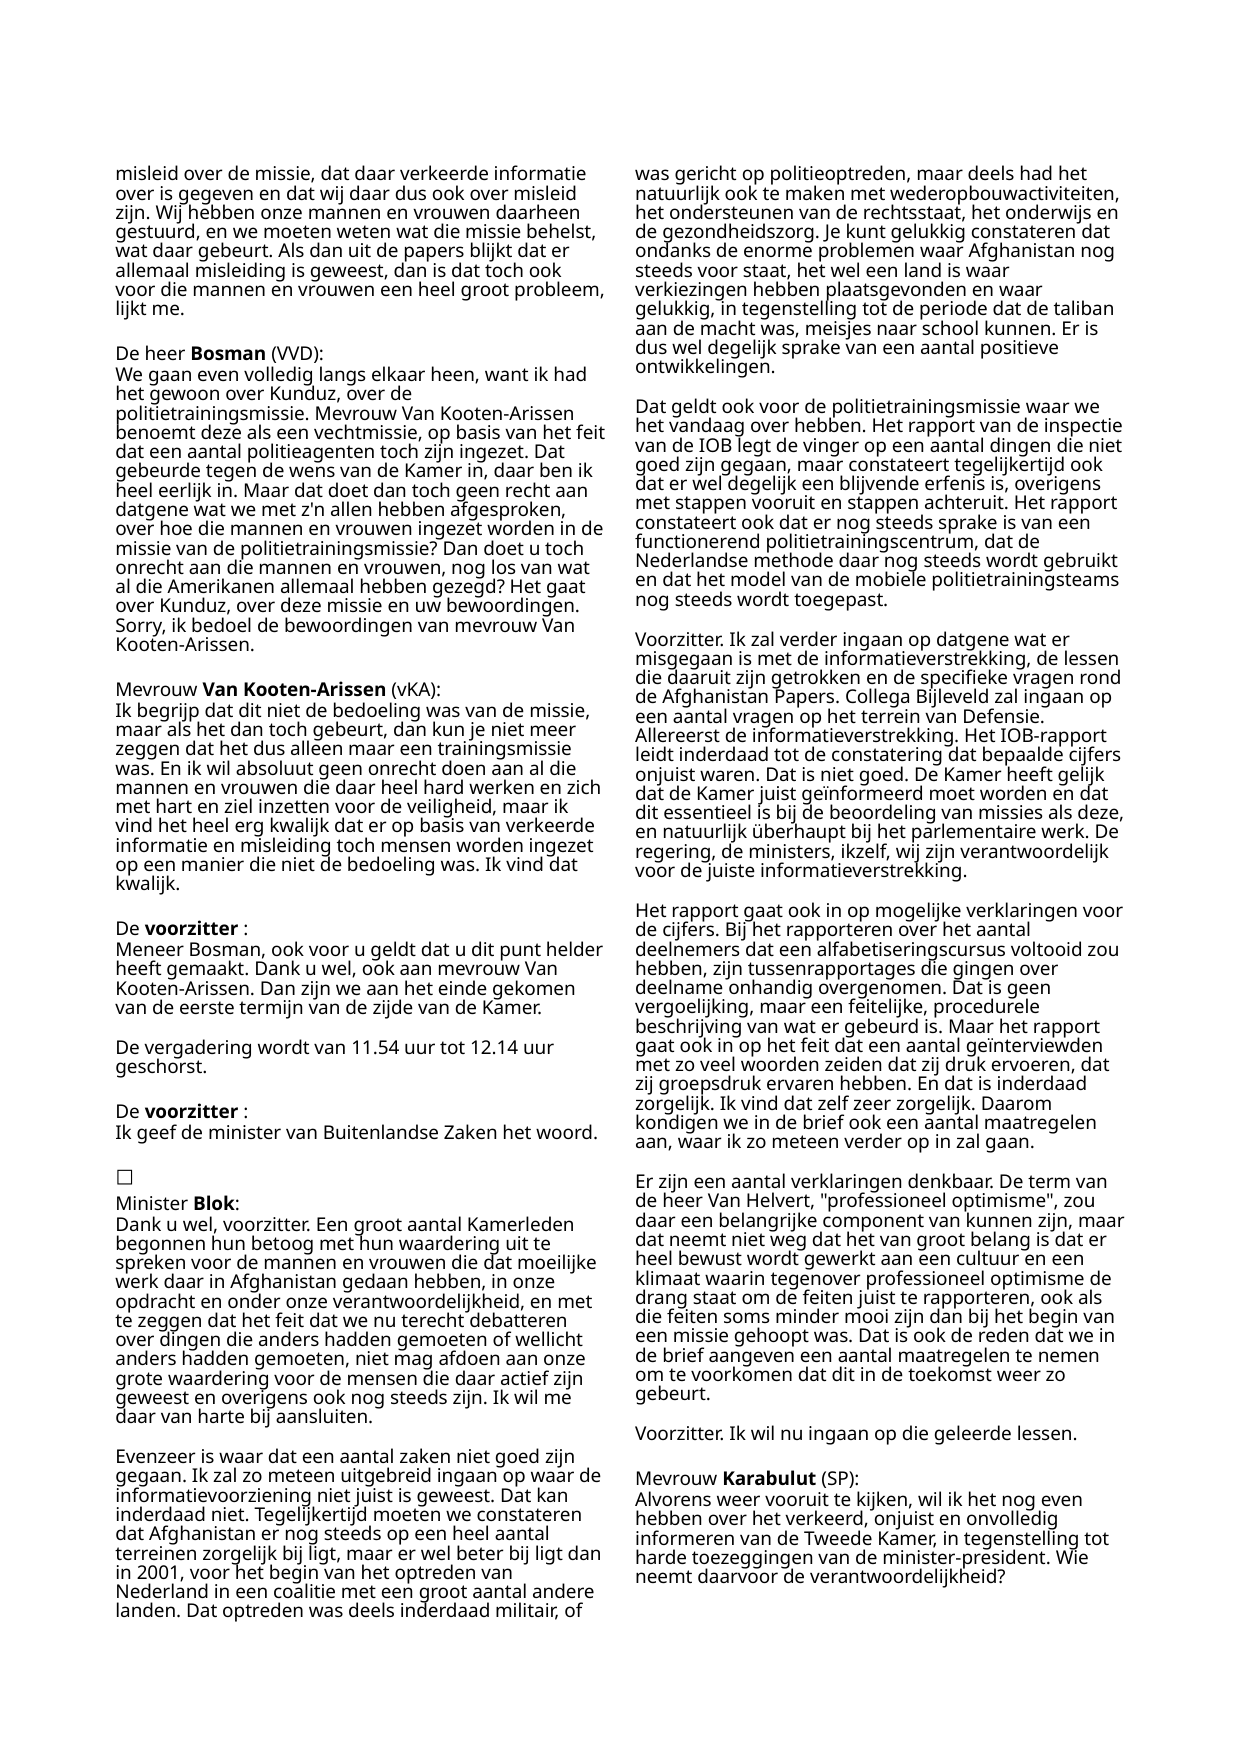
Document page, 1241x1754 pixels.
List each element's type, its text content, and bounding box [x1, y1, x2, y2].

text De vergadering wordt van 11.54 uur tot 12.14 uur geschorst. [115, 1039, 605, 1077]
text ⬜ [115, 1164, 605, 1190]
text Mevrouw Karabulut (SP): [635, 1465, 1125, 1491]
text De voorzitter : [115, 1098, 605, 1124]
text Ik geef de minister van Buitenlandse Zaken het woord. [115, 1124, 605, 1143]
text Alvorens weer vooruit te kijken, wil ik het nog even hebben over het verkeerd, onjuist en onvolledig informeren van de Tweede Kamer, in tegenstelling tot harde toezeggingen van de minister-president. Wie neemt daarvoor de verantwoordelijkheid? [635, 1491, 1125, 1587]
text was gericht op politieoptreden, maar deels had het natuurlijk ook te maken met wederopbouwactiviteiten, het ondersteunen van de rechtsstaat, het onderwijs en de gezondheidszorg. Je kunt gelukkig constateren dat ondanks de enorme problemen waar Afghanistan nog steeds voor staat, het wel een land is waar verkiezingen hebben plaatsgevonden en waar gelukkig, in tegenstelling tot de periode dat de taliban aan de macht was, meisjes naar school kunnen. Er is dus wel degelijk sprake van een aantal positieve ontwikkelingen. [635, 165, 1125, 377]
text Dank u wel, voorzitter. Een groot aantal Kamerleden begonnen hun betoog met hun waardering uit te spreken voor de mannen en vrouwen die dat moeilijke werk daar in Afghanistan gedaan hebben, in onze opdracht en onder onze verantwoordelijkheid, en met te zeggen dat het feit dat we nu terecht debatteren over dingen die anders hadden gemoeten of wellicht anders hadden gemoeten, niet mag afdoen aan onze grote waardering voor de mensen die daar actief zijn geweest en overigens ook nog steeds zijn. Ik wil me daar van harte bij aansluiten. [115, 1216, 605, 1427]
text Mevrouw Van Kooten-Arissen (vKA): [115, 676, 605, 702]
text De voorzitter : [115, 915, 605, 941]
text Ik begrijp dat dit niet de bedoeling was van de missie, maar als het dan toch gebeurt, dan kun je niet meer zeggen dat het dus alleen maar een trainingsmissie was. En ik wil absoluut geen onrecht doen aan al die mannen en vrouwen die daar heel hard werken en zich met hart en ziel inzetten voor de veiligheid, maar ik vind het heel erg kwalijk dat er op basis van verkeerde informatie en misleiding toch mensen worden ingezet op een manier die niet de bedoeling was. Ik vind dat kwalijk. [115, 702, 605, 894]
text Er zijn een aantal verklaringen denkbaar. De term van de heer Van Helvert, "professioneel optimisme", zou daar een belangrijke component van kunnen zijn, maar dat neemt niet weg dat het van groot belang is dat er heel bewust wordt gewerkt aan een cultuur en een klimaat waarin tegenover professioneel optimisme de drang staat om de feiten juist te rapporteren, ook als die feiten soms minder mooi zijn dan bij het begin van een missie gehoopt was. Dat is ook de reden dat we in de brief aangeven een aantal maatregelen te nemen om te voorkomen dat dit in de toekomst weer zo gebeurt. [635, 1173, 1125, 1404]
text Voorzitter. Ik zal verder ingaan op datgene wat er misgegaan is met de informatieverstrekking, de lessen die daaruit zijn getrokken en de specifieke vragen rond de Afghanistan Papers. Collega Bijleveld zal ingaan op een aantal vragen op het terrein van Defensie. Allereerst de informatieverstrekking. Het IOB-rapport leidt inderdaad tot de constatering dat bepaalde cijfers onjuist waren. Dat is niet goed. De Kamer heeft gelijk dat de Kamer juist geïnformeerd moet worden en dat dit essentieel is bij de beoordeling van missies als deze, en natuurlijk überhaupt bij het parlementaire werk. De regering, de ministers, ikzelf, wij zijn verantwoordelijk voor de juiste informatieverstrekking. [635, 631, 1125, 881]
text Voorzitter. Ik wil nu ingaan op die geleerde lessen. [635, 1425, 1125, 1444]
text Minister Blok: [115, 1190, 605, 1216]
text De heer Bosman (VVD): [115, 340, 605, 366]
text Het rapport gaat ook in op mogelijke verklaringen voor de cijfers. Bij het rapporteren over het aantal deelnemers dat een alfabetiseringscursus voltooid zou hebben, zijn tussenrapportages die gingen over deelname onhandig overgenomen. Dat is geen vergoelijking, maar een feitelijke, procedurele beschrijving van wat er gebeurd is. Maar het rapport gaat ook in op het feit dat een aantal geïnterviewden met zo veel woorden zeiden dat zij druk ervoeren, dat zij groepsdruk ervaren hebben. En dat is inderdaad zorgelijk. Ik vind dat zelf zeer zorgelijk. Daarom kondigen we in de brief ook een aantal maatregelen aan, waar ik zo meteen verder op in zal gaan. [635, 902, 1125, 1152]
text Dat geldt ook voor de politietrainingsmissie waar we het vandaag over hebben. Het rapport van de inspectie van de IOB legt de vinger op een aantal dingen die niet goed zijn gegaan, maar constateert tegelijkertijd ook dat er wel degelijk een blijvende erfenis is, overigens met stappen vooruit en stappen achteruit. Het rapport constateert ook dat er nog steeds sprake is van een functionerend politietrainingscentrum, dat de Nederlandse methode daar nog steeds wordt gebruikt en dat het model van de mobiele politietrainingsteams nog steeds wordt toegepast. [635, 398, 1125, 610]
text Meneer Bosman, ook voor u geldt dat u dit punt helder heeft gemaakt. Dank u wel, ook aan mevrouw Van Kooten-Arissen. Dan zijn we aan het einde gekomen van de eerste termijn van de zijde van de Kamer. [115, 941, 605, 1018]
text Evenzeer is waar dat een aantal zaken niet goed zijn gegaan. Ik zal zo meteen uitgebreid ingaan op waar de informatievoorziening niet juist is geweest. Dat kan inderdaad niet. Tegelijkertijd moeten we constateren dat Afghanistan er nog steeds op een heel aantal terreinen zorgelijk bij ligt, maar er wel beter bij ligt dan in 2001, voor het begin van het optreden van Nederland in een coalitie met een groot aantal andere landen. Dat optreden was deels inderdaad militair, of [115, 1448, 605, 1622]
text misleid over de missie, dat daar verkeerde informatie over is gegeven en dat wij daar dus ook over misleid zijn. Wij hebben onze mannen en vrouwen daarheen gestuurd, en we moeten weten wat die missie behelst, wat daar gebeurt. Als dan uit de papers blijkt dat er allemaal misleiding is geweest, dan is dat toch ook voor die mannen en vrouwen een heel groot probleem, lijkt me. [115, 165, 605, 319]
text We gaan even volledig langs elkaar heen, want ik had het gewoon over Kunduz, over de politietrainingsmissie. Mevrouw Van Kooten-Arissen benoemt deze als een vechtmissie, op basis van het feit dat een aantal politieagenten toch zijn ingezet. Dat gebeurde tegen de wens van de Kamer in, daar ben ik heel eerlijk in. Maar dat doet dan toch geen recht aan datgene wat we met z'n allen hebben afgesproken, over hoe die mannen en vrouwen ingezet worden in de missie van de politietrainingsmissie? Dan doet u toch onrecht aan die mannen en vrouwen, nog los van wat al die Amerikanen allemaal hebben gezegd? Het gaat over Kunduz, over deze missie en uw bewoordingen. Sorry, ik bedoel de bewoordingen van mevrouw Van Kooten-Arissen. [115, 366, 605, 655]
